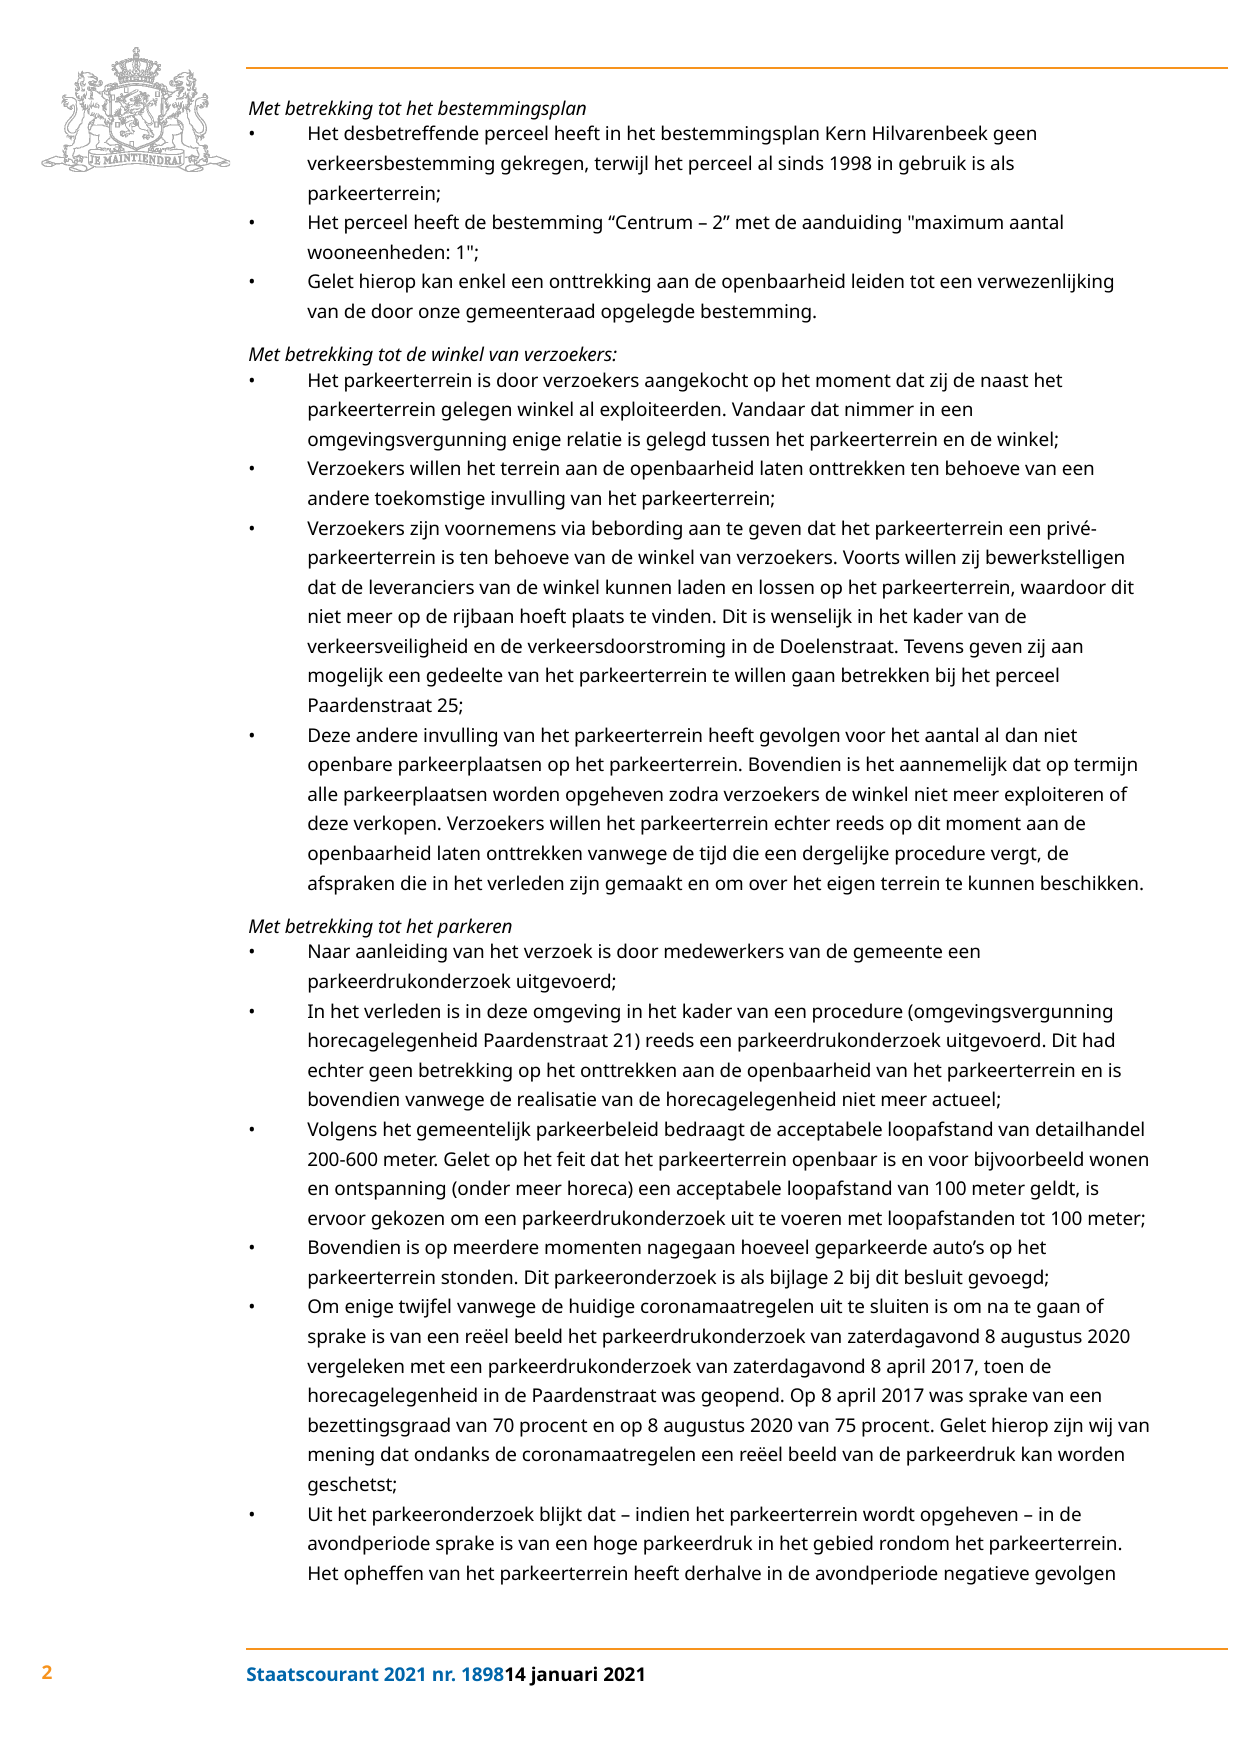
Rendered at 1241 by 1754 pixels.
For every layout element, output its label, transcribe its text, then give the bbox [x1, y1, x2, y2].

list In het verleden is in deze omgeving in het kader van een procedure (omgevingsvergunning horecagelegenheid Paardenstraat 21) reeds een parkeerdrukonderzoek uitgevoerd. Dit had echter geen betrekking op het onttrekken aan de openbaarheid van het parkeerterrein en is bovendien vanwege de realisatie van de horecagelegenheid niet meer actueel; [248, 998, 1152, 1112]
list Naar aanleiding van het verzoek is door medewerkers van de gemeente een parkeerdrukonderzoek uitgevoerd; [248, 939, 1152, 994]
list Het perceel heeft de bestemming “Centrum – 2” met de aanduiding "maximum aantal wooneenheden: 1"; [248, 209, 1152, 264]
list Het parkeerterrein is door verzoekers aangekocht op het moment dat zij de naast het parkeerterrein gelegen winkel al exploiteerden. Vandaar dat nimmer in een omgevingsvergunning enige relatie is gelegd tussen het parkeerterrein en de winkel; [248, 367, 1152, 452]
text Met betrekking tot het parkeren [248, 913, 1152, 939]
list Uit het parkeeronderzoek blijkt dat – indien het parkeerterrein wordt opgeheven – in de avondperiode sprake is van een hoge parkeerdruk in het gebied rondom het parkeerterrein. Het opheffen van het parkeerterrein heeft derhalve in de avondperiode negatieve gevolgen [248, 1501, 1152, 1586]
text Met betrekking tot de winkel van verzoekers: [248, 341, 1152, 367]
list Volgens het gemeentelijk parkeerbeleid bedraagt de acceptabele loopafstand van detailhandel 200-600 meter. Gelet op het feit dat het parkeerterrein openbaar is en voor bijvoorbeeld wonen en ontspanning (onder meer horeca) een acceptabele loopafstand van 100 meter geldt, is ervoor gekozen om een parkeerdrukonderzoek uit te voeren met loopafstanden tot 100 meter; [248, 1116, 1152, 1231]
text Met betrekking tot het bestemmingsplan [248, 95, 1152, 121]
picture [41, 47, 231, 172]
list Deze andere invulling van het parkeerterrein heeft gevolgen voor het aantal al dan niet openbare parkeerplaatsen op het parkeerterrein. Bovendien is het aannemelijk dat op termijn alle parkeerplaatsen worden opgeheven zodra verzoekers de winkel niet meer exploiteren of deze verkopen. Verzoekers willen het parkeerterrein echter reeds op dit moment aan de openbaarheid laten onttrekken vanwege de tijd die een dergelijke procedure vergt, de afspraken die in het verleden zijn gemaakt en om over het eigen terrein te kunnen beschikken. [248, 722, 1152, 896]
list Het desbetreffende perceel heeft in het bestemmingsplan Kern Hilvarenbeek geen verkeersbestemming gekregen, terwijl het perceel al sinds 1998 in gebruik is als parkeerterrein; [248, 121, 1152, 205]
list Verzoekers zijn voornemens via bebording aan te geven dat het parkeerterrein een privé-parkeerterrein is ten behoeve van de winkel van verzoekers. Voorts willen zij bewerkstelligen dat de leveranciers van de winkel kunnen laden en lossen op het parkeerterrein, waardoor dit niet meer op de rijbaan hoeft plaats te vinden. Dit is wenselijk in het kader van de verkeersveiligheid en de verkeersdoorstroming in de Doelenstraat. Tevens geven zij aan mogelijk een gedeelte van het parkeerterrein te willen gaan betrekken bij het perceel Paardenstraat 25; [248, 515, 1152, 718]
list Verzoekers willen het terrein aan de openbaarheid laten onttrekken ten behoeve van een andere toekomstige invulling van het parkeerterrein; [248, 456, 1152, 511]
list Gelet hierop kan enkel een onttrekking aan de openbaarheid leiden tot een verwezenlijking van de door onze gemeenteraad opgelegde bestemming. [248, 268, 1152, 324]
list Om enige twijfel vanwege de huidige coronamaatregelen uit te sluiten is om na te gaan of sprake is van een reëel beeld het parkeerdrukonderzoek van zaterdagavond 8 augustus 2020 vergeleken met een parkeerdrukonderzoek van zaterdagavond 8 april 2017, toen de horecagelegenheid in de Paardenstraat was geopend. Op 8 april 2017 was sprake van een bezettingsgraad van 70 procent en op 8 augustus 2020 van 75 procent. Gelet hierop zijn wij van mening dat ondanks de coronamaatregelen een reëel beeld van de parkeerdruk kan worden geschetst; [248, 1294, 1152, 1497]
list Bovendien is op meerdere momenten nagegaan hoeveel geparkeerde auto’s op het parkeerterrein stonden. Dit parkeeronderzoek is als bijlage 2 bij dit besluit gevoegd; [248, 1234, 1152, 1290]
